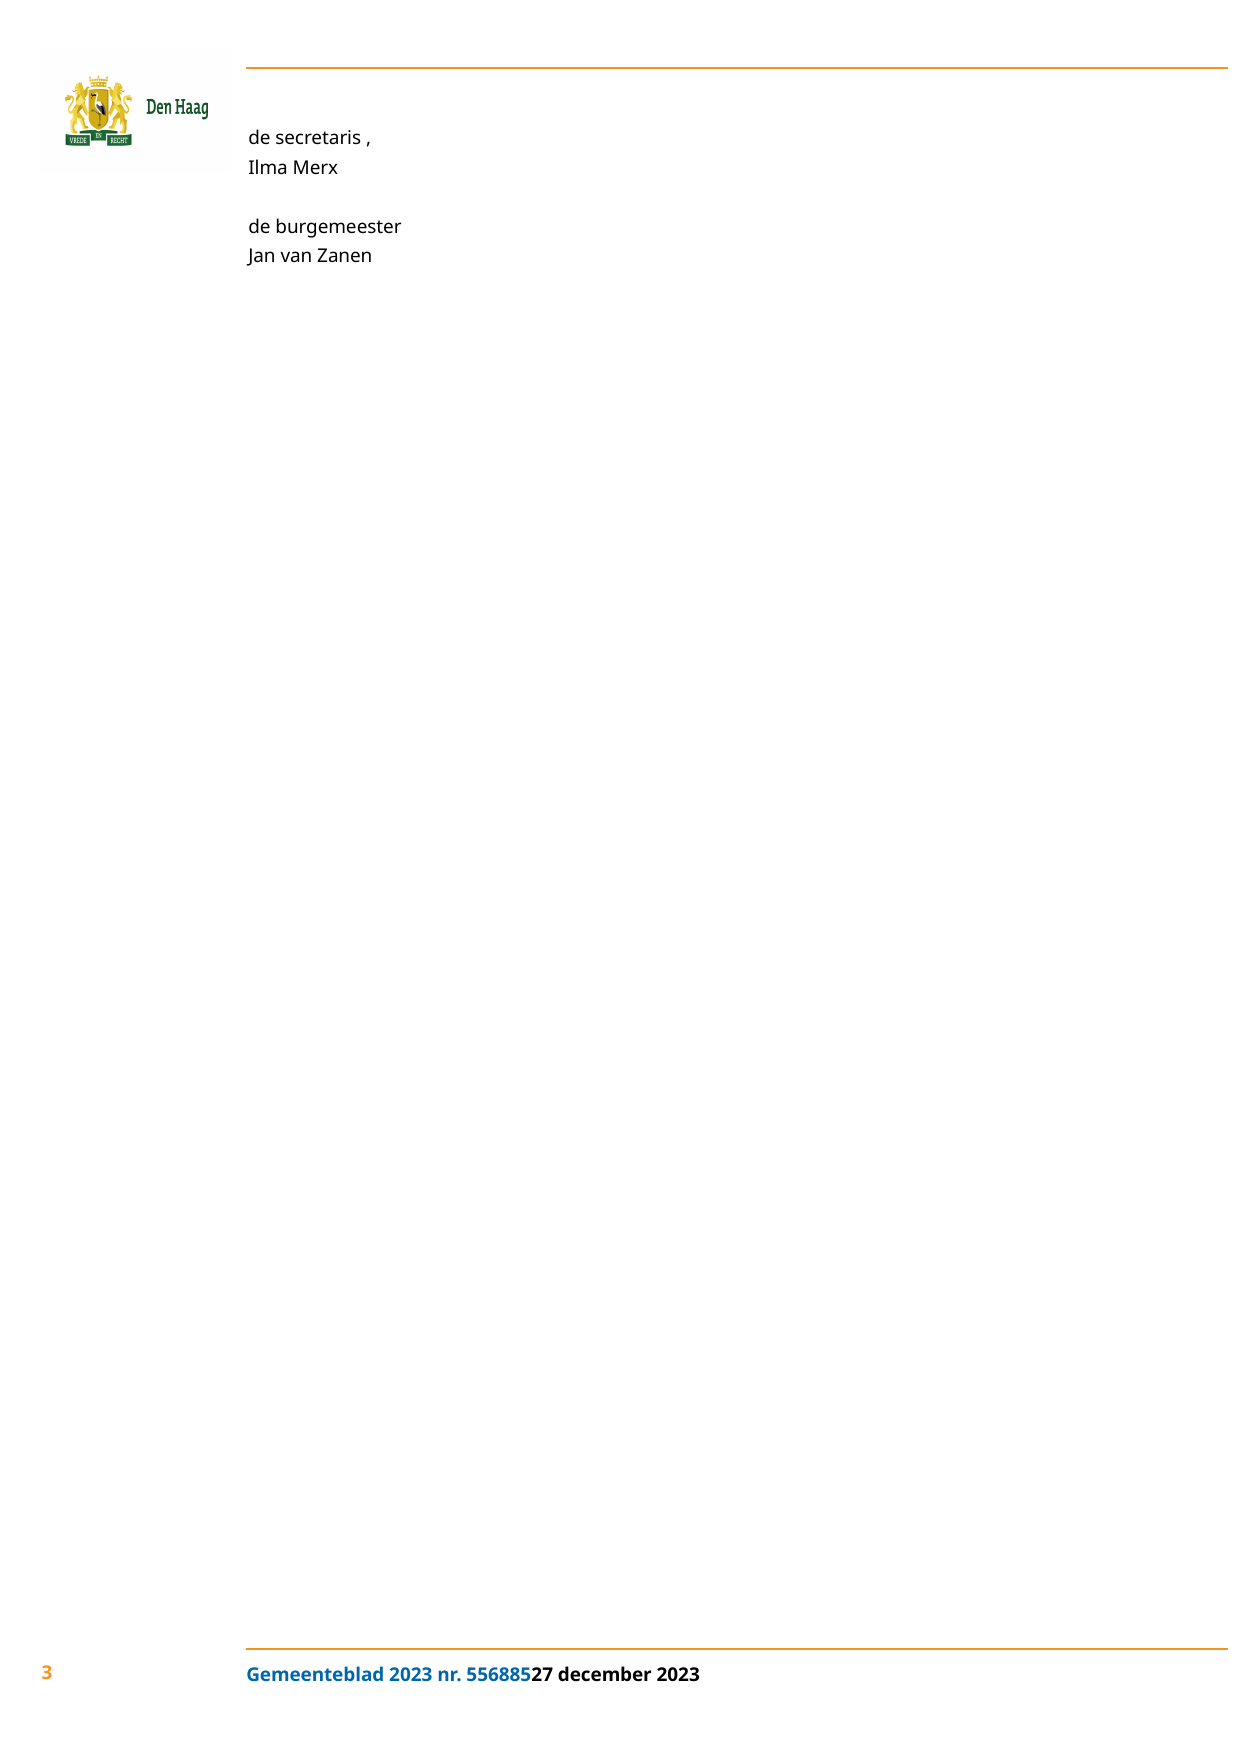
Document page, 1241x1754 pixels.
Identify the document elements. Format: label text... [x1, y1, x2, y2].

text de secretaris , [248, 124, 1152, 150]
text Ilma Merx [248, 154, 1152, 180]
picture [41, 47, 231, 172]
text de burgemeester [248, 213, 1152, 239]
text Jan van Zanen [248, 243, 1152, 268]
